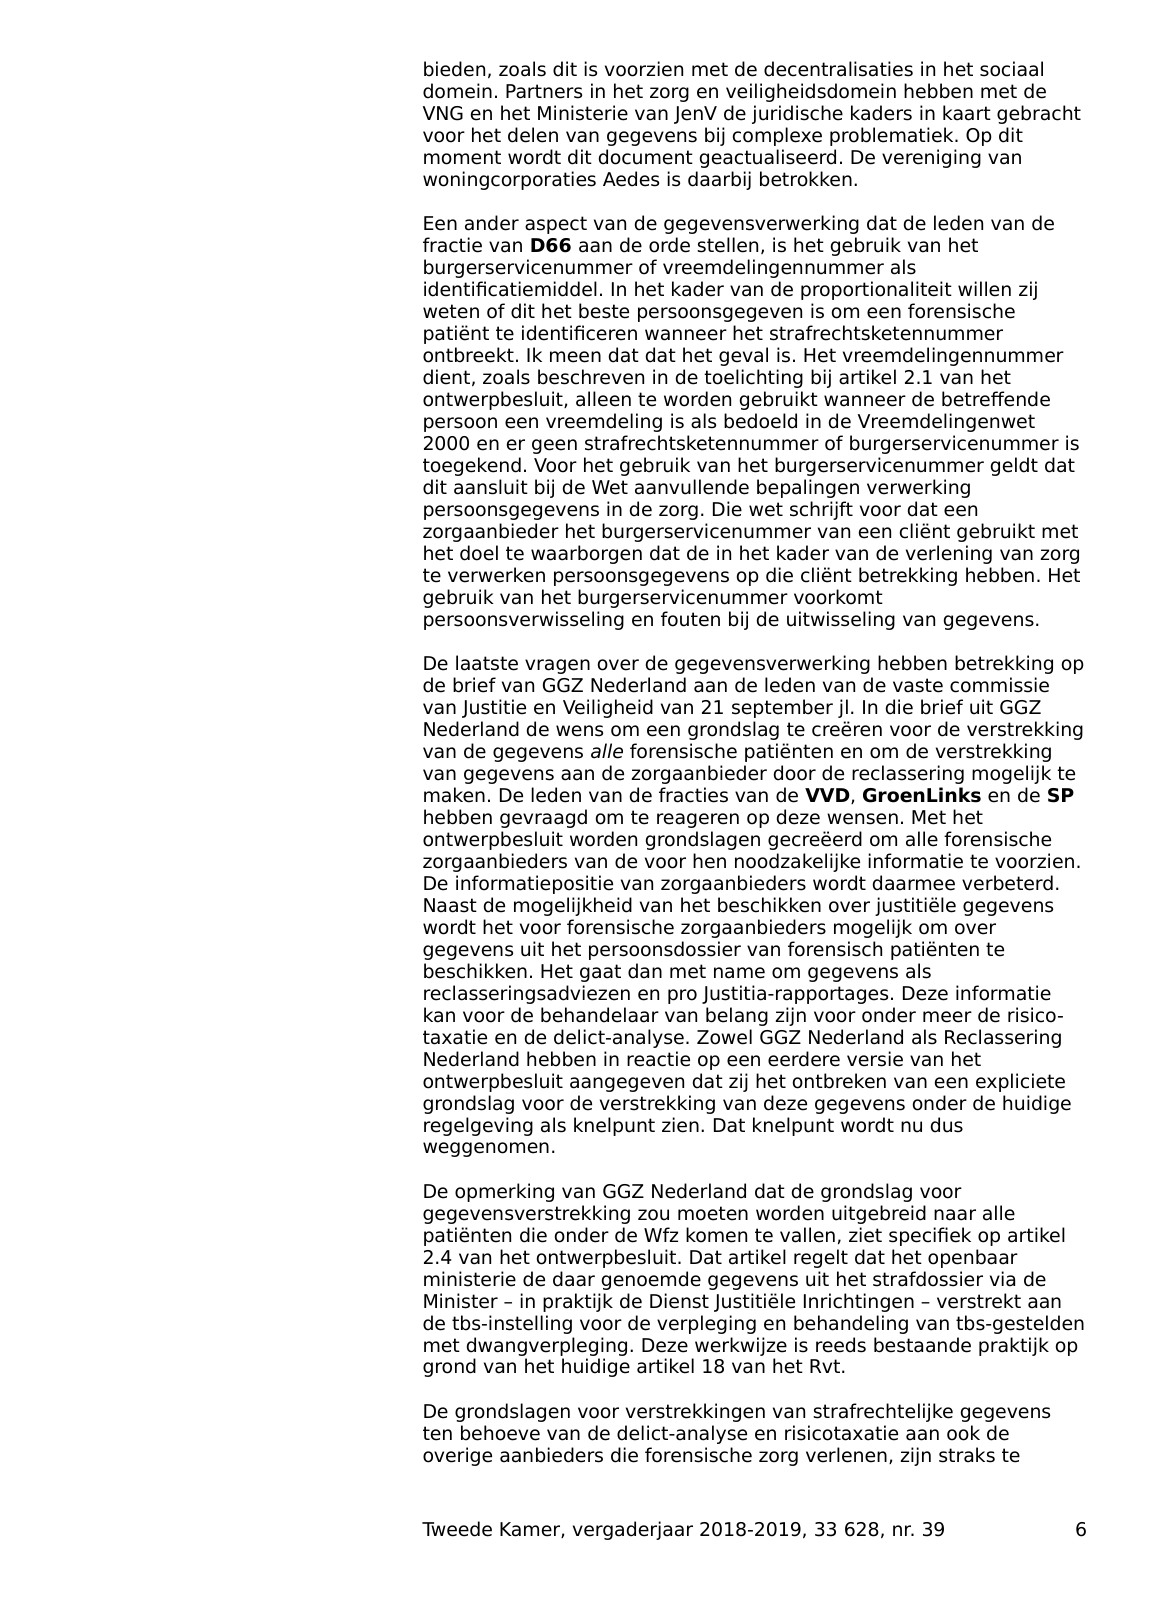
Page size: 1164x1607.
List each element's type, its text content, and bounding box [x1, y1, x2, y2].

text De laatste vragen over de gegevensverwerking hebben betrekking op de brief van GGZ Nederland aan de leden van de vaste commissie van Justitie en Veiligheid van 21 september jl. In die brief uit GGZ Nederland de wens om een grondslag te creëren voor de verstrekking van de gegevens alle forensische patiënten en om de verstrekking van gegevens aan de zorgaanbieder door de reclassering mogelijk te maken. De leden van de fracties van de VVD, GroenLinks en de SP hebben gevraagd om te reageren op deze wensen. Met het ontwerpbesluit worden grondslagen gecreëerd om alle forensische zorgaanbieders van de voor hen noodzakelijke informatie te voorzien. De informatiepositie van zorgaanbieders wordt daarmee verbeterd. Naast de mogelijkheid van het beschikken over justitiële gegevens wordt het voor forensische zorgaanbieders mogelijk om over gegevens uit het persoonsdossier van forensisch patiënten te beschikken. Het gaat dan met name om gegevens als reclasseringsadviezen en pro Justitia-rapportages. Deze informatie kan voor de behandelaar van belang zijn voor onder meer de risico-taxatie en de delict-analyse. Zowel GGZ Nederland als Reclassering Nederland hebben in reactie op een eerdere versie van het ontwerpbesluit aangegeven dat zij het ontbreken van een expliciete grondslag voor de verstrekking van deze gegevens onder de huidige regelgeving als knelpunt zien. Dat knelpunt wordt nu dus weggenomen. [422, 653, 1087, 1158]
text De grondslagen voor verstrekkingen van strafrechtelijke gegevens ten behoeve van de delict-analyse en risicotaxatie aan ook de overige aanbieders die forensische zorg verlenen, zijn straks te [422, 1401, 1087, 1467]
text Een ander aspect van de gegevensverwerking dat de leden van de fractie van D66 aan de orde stellen, is het gebruik van het burgerservicenummer of vreemdelingennummer als identificatiemiddel. In het kader van de proportionaliteit willen zij weten of dit het beste persoonsgegeven is om een forensische patiënt te identificeren wanneer het strafrechtsketennummer ontbreekt. Ik meen dat dat het geval is. Het vreemdelingennummer dient, zoals beschreven in de toelichting bij artikel 2.1 van het ontwerpbesluit, alleen te worden gebruikt wanneer de betreffende persoon een vreemdeling is als bedoeld in de Vreemdelingenwet 2000 en er geen strafrechtsketennummer of burgerservicenummer is toegekend. Voor het gebruik van het burgerservicenummer geldt dat dit aansluit bij de Wet aanvullende bepalingen verwerking persoonsgegevens in de zorg. Die wet schrijft voor dat een zorgaanbieder het burgerservicenummer van een cliënt gebruikt met het doel te waarborgen dat de in het kader van de verlening van zorg te verwerken persoonsgegevens op die cliënt betrekking hebben. Het gebruik van het burgerservicenummer voorkomt persoonsverwisseling en fouten bij de uitwisseling van gegevens. [422, 213, 1087, 631]
text De opmerking van GGZ Nederland dat de grondslag voor gegevensverstrekking zou moeten worden uitgebreid naar alle patiënten die onder de Wfz komen te vallen, ziet specifiek op artikel 2.4 van het ontwerpbesluit. Dat artikel regelt dat het openbaar ministerie de daar genoemde gegevens uit het strafdossier via de Minister – in praktijk de Dienst Justitiële Inrichtingen – verstrekt aan de tbs-instelling voor de verpleging en behandeling van tbs-gestelden met dwangverpleging. Deze werkwijze is reeds bestaande praktijk op grond van het huidige artikel 18 van het Rvt. [422, 1181, 1087, 1378]
text bieden, zoals dit is voorzien met de decentralisaties in het sociaal domein. Partners in het zorg en veiligheidsdomein hebben met de VNG en het Ministerie van JenV de juridische kaders in kaart gebracht voor het delen van gegevens bij complexe problematiek. Op dit moment wordt dit document geactualiseerd. De vereniging van woningcorporaties Aedes is daarbij betrokken. [422, 59, 1087, 191]
